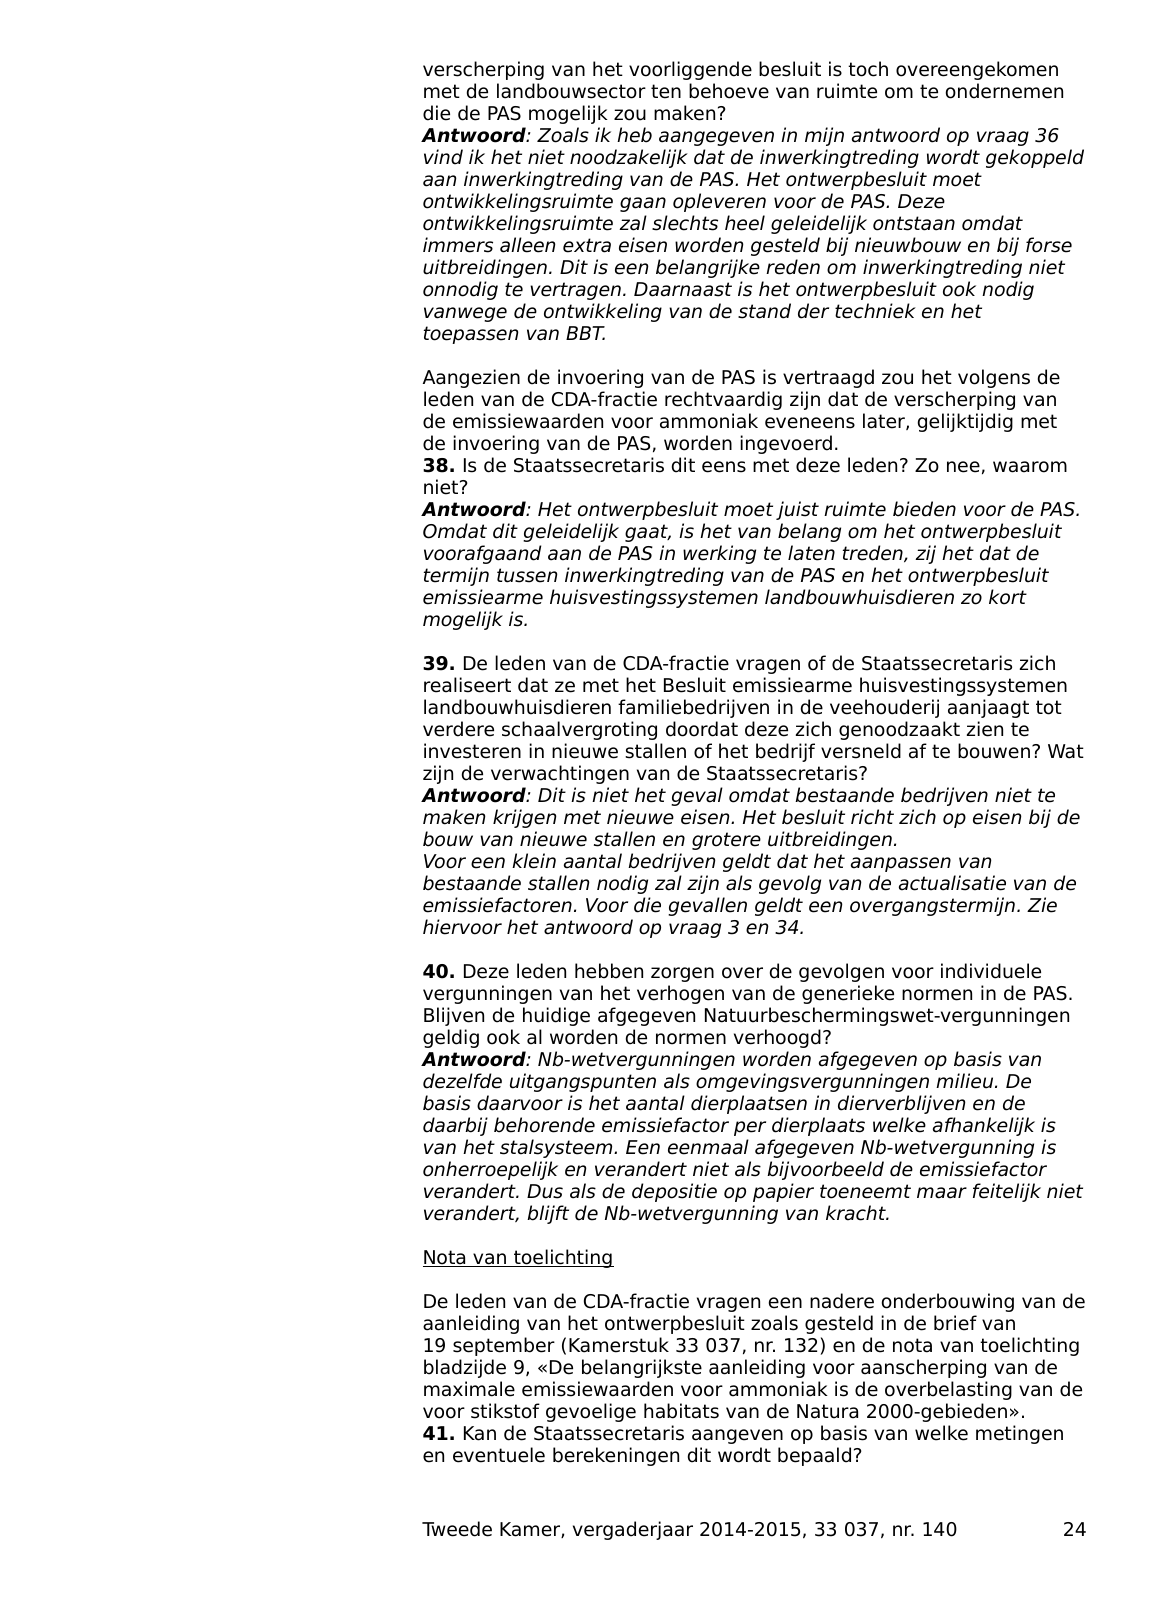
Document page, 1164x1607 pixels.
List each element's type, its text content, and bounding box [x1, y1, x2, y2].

text Antwoord: Dit is niet het geval omdat bestaande bedrijven niet te maken krijgen met nieuwe eisen. Het besluit richt zich op eisen bij de bouw van nieuwe stallen en grotere uitbreidingen. [422, 785, 1087, 851]
text 38. Is de Staatssecretaris dit eens met deze leden? Zo nee, waarom niet? [422, 455, 1087, 499]
text De leden van de CDA-fractie vragen een nadere onderbouwing van de aanleiding van het ontwerpbesluit zoals gesteld in de brief van 19 september (Kamerstuk 33 037, nr. 132) en de nota van toelichting bladzijde 9, «De belangrijkste aanleiding voor aanscherping van de maximale emissiewaarden voor ammoniak is de overbelasting van de voor stikstof gevoelige habitats van de Natura 2000-gebieden». [422, 1291, 1087, 1423]
text Antwoord: Zoals ik heb aangegeven in mijn antwoord op vraag 36 vind ik het niet noodzakelijk dat de inwerkingtreding wordt gekoppeld aan inwerkingtreding van de PAS. Het ontwerpbesluit moet ontwikkelingsruimte gaan opleveren voor de PAS. Deze ontwikkelingsruimte zal slechts heel geleidelijk ontstaan omdat immers alleen extra eisen worden gesteld bij nieuwbouw en bij forse uitbreidingen. Dit is een belangrijke reden om inwerkingtreding niet onnodig te vertragen. Daarnaast is het ontwerpbesluit ook nodig vanwege de ontwikkeling van de stand der techniek en het toepassen van BBT. [422, 125, 1087, 345]
subtitle Nota van toelichting [422, 1247, 1087, 1269]
text Antwoord: Nb-wetvergunningen worden afgegeven op basis van dezelfde uitgangspunten als omgevingsvergunningen milieu. De basis daarvoor is het aantal dierplaatsen in dierverblijven en de daarbij behorende emissiefactor per dierplaats welke afhankelijk is van het stalsysteem. Een eenmaal afgegeven Nb-wetvergunning is onherroepelijk en verandert niet als bijvoorbeeld de emissiefactor verandert. Dus als de depositie op papier toeneemt maar feitelijk niet verandert, blijft de Nb-wetvergunning van kracht. [422, 1049, 1087, 1224]
text 39. De leden van de CDA-fractie vragen of de Staatssecretaris zich realiseert dat ze met het Besluit emissiearme huisvestingssystemen landbouwhuisdieren familiebedrijven in de veehouderij aanjaagt tot verdere schaalvergroting doordat deze zich genoodzaakt zien te investeren in nieuwe stallen of het bedrijf versneld af te bouwen? Wat zijn de verwachtingen van de Staatssecretaris? [422, 653, 1087, 785]
text verscherping van het voorliggende besluit is toch overeengekomen met de landbouwsector ten behoeve van ruimte om te ondernemen die de PAS mogelijk zou maken? [422, 59, 1087, 125]
text Antwoord: Het ontwerpbesluit moet juist ruimte bieden voor de PAS. Omdat dit geleidelijk gaat, is het van belang om het ontwerpbesluit voorafgaand aan de PAS in werking te laten treden, zij het dat de termijn tussen inwerkingtreding van de PAS en het ontwerpbesluit emissiearme huisvestingssystemen landbouwhuisdieren zo kort mogelijk is. [422, 499, 1087, 631]
text 40. Deze leden hebben zorgen over de gevolgen voor individuele vergunningen van het verhogen van de generieke normen in de PAS. Blijven de huidige afgegeven Natuurbeschermingswet-vergunningen geldig ook al worden de normen verhoogd? [422, 961, 1087, 1049]
text 41. Kan de Staatssecretaris aangeven op basis van welke metingen en eventuele berekeningen dit wordt bepaald? [422, 1423, 1087, 1467]
text Aangezien de invoering van de PAS is vertraagd zou het volgens de leden van de CDA-fractie rechtvaardig zijn dat de verscherping van de emissiewaarden voor ammoniak eveneens later, gelijktijdig met de invoering van de PAS, worden ingevoerd. [422, 367, 1087, 455]
text Voor een klein aantal bedrijven geldt dat het aanpassen van bestaande stallen nodig zal zijn als gevolg van de actualisatie van de emissiefactoren. Voor die gevallen geldt een overgangstermijn. Zie hiervoor het antwoord op vraag 3 en 34. [422, 851, 1087, 939]
